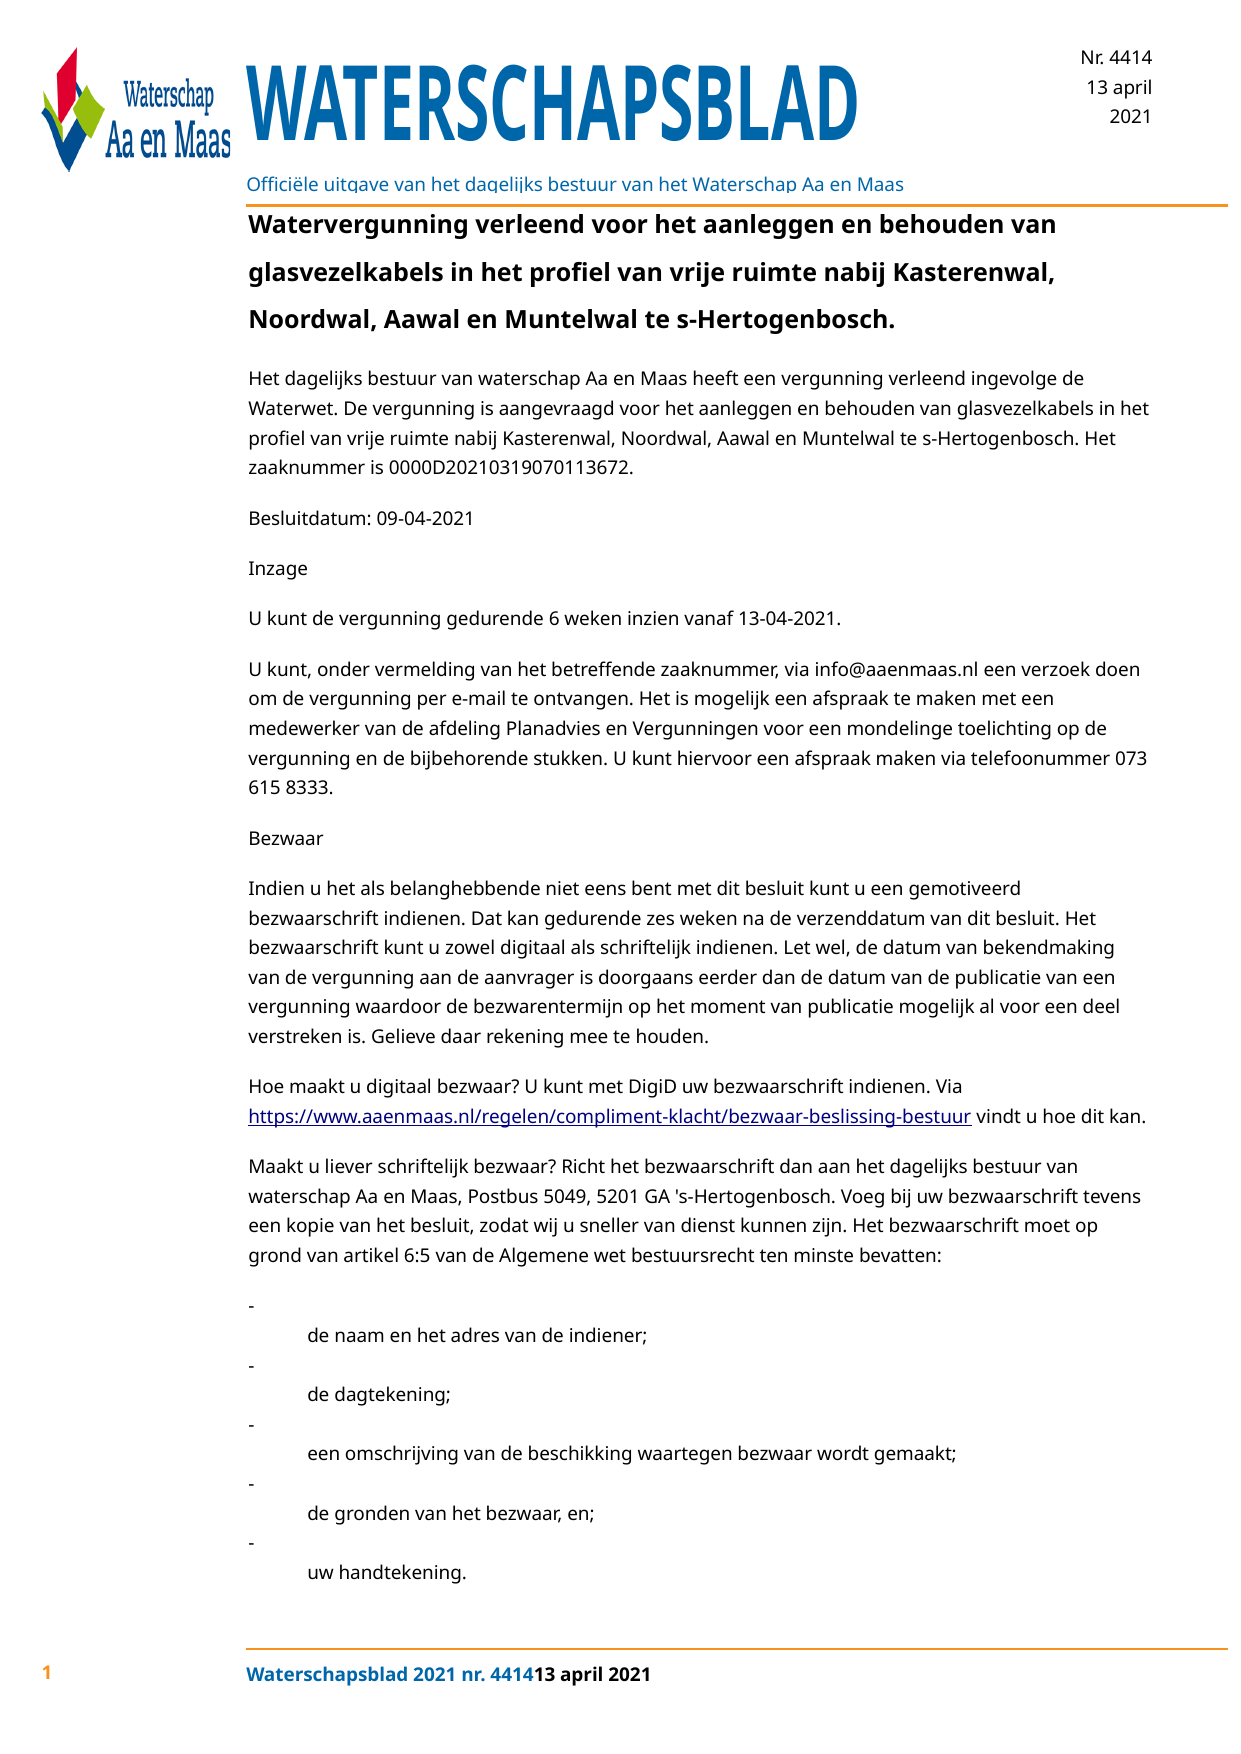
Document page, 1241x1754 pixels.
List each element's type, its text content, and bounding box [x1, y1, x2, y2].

list een omschrijving van de beschikking waartegen bezwaar wordt gemaakt; [248, 1441, 1152, 1466]
text U kunt, onder vermelding van het betreffende zaaknummer, via info@aaenmaas.nl een verzoek doen om de vergunning per e-mail te ontvangen. Het is mogelijk een afspraak te maken met een medewerker van de afdeling Planadvies en Vergunningen voor een mondelinge toelichting op de vergunning en de bijbehorende stukken. U kunt hiervoor een afspraak maken via telefoonummer 073 615 8333. [248, 656, 1152, 800]
list de dagtekening; [248, 1381, 1152, 1407]
text Hoe maakt u digitaal bezwaar? U kunt met DigiD uw bezwaarschrift indienen. Via https://www.aaenmaas.nl/regelen/compliment-klacht/bezwaar-beslissing-bestuur vindt u hoe dit kan. [248, 1073, 1152, 1129]
picture [41, 47, 231, 172]
list de gronden van het bezwaar, en; [248, 1500, 1152, 1525]
list de naam en het adres van de indiener; [248, 1322, 1152, 1348]
list uw handtekening. [248, 1559, 1152, 1584]
text Maakt u liever schriftelijk bezwaar? Richt het bezwaarschrift dan aan het dagelijks bestuur van waterschap Aa en Maas, Postbus 5049, 5201 GA 's-Hertogenbosch. Voeg bij uw bezwaarschrift tevens een kopie van het besluit, zodat wij u sneller van dienst kunnen zijn. Het bezwaarschrift moet op grond van artikel 6:5 van de Algemene wet bestuursrecht ten minste bevatten: [248, 1153, 1152, 1268]
text U kunt de vergunning gedurende 6 weken inzien vanaf 13-04-2021. [248, 606, 1152, 631]
text Besluitdatum: 09-04-2021 [248, 505, 1152, 530]
text Watervergunning verleend voor het aanleggen en behouden van glasvezelkabels in het profiel van vrije ruimte nabij Kasterenwal, Noordwal, Aawal en Muntelwal te s-Hertogenbosch. [248, 207, 1152, 336]
text Indien u het als belanghebbende niet eens bent met dit besluit kunt u een gemotiveerd bezwaarschrift indienen. Dat kan gedurende zes weken na de verzenddatum van dit besluit. Het bezwaarschrift kunt u zowel digitaal als schriftelijk indienen. Let wel, de datum van bekendmaking van de vergunning aan de aanvrager is doorgaans eerder dan de datum van de publicatie van een vergunning waardoor de bezwarentermijn op het moment van publicatie mogelijk al voor een deel verstreken is. Gelieve daar rekening mee te houden. [248, 875, 1152, 1049]
text Het dagelijks bestuur van waterschap Aa en Maas heeft een vergunning verleend ingevolge de Waterwet. De vergunning is aangevraagd voor het aanleggen en behouden van glasvezelkabels in het profiel van vrije ruimte nabij Kasterenwal, Noordwal, Aawal en Muntelwal te s-Hertogenbosch. Het zaaknummer is 0000D20210319070113672. [248, 366, 1152, 480]
text Bezwaar [248, 825, 1152, 850]
text Inzage [248, 555, 1152, 581]
